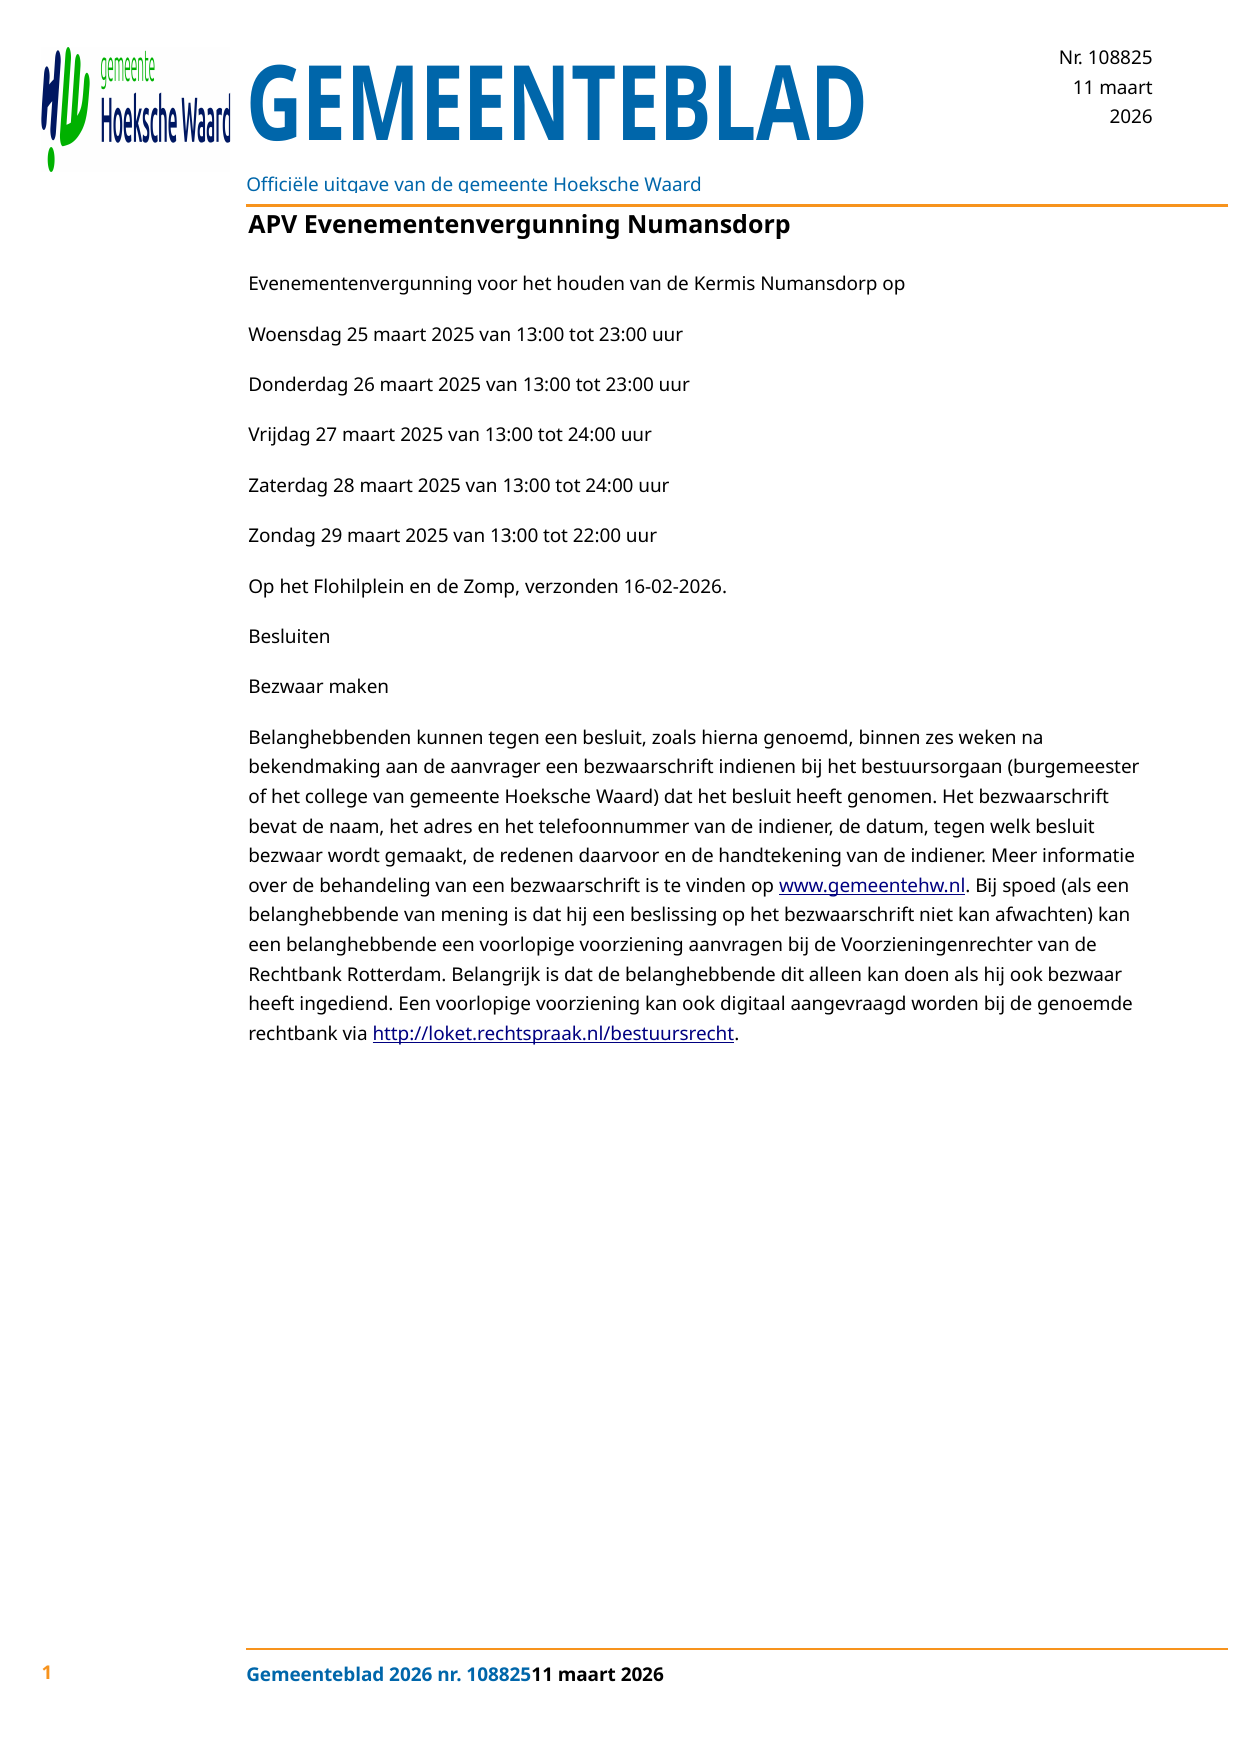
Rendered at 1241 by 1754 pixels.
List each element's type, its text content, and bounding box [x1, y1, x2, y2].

text Belanghebbenden kunnen tegen een besluit, zoals hierna genoemd, binnen zes weken na bekendmaking aan de aanvrager een bezwaarschrift indienen bij het bestuursorgaan (burgemeester of het college van gemeente Hoeksche Waard) dat het besluit heeft genomen. Het bezwaarschrift bevat de naam, het adres en het telefoonnummer van de indiener, de datum, tegen welk besluit bezwaar wordt gemaakt, de redenen daarvoor en de handtekening van de indiener. Meer informatie over de behandeling van een bezwaarschrift is te vinden op www.gemeentehw.nl. Bij spoed (als een belanghebbende van mening is dat hij een beslissing op het bezwaarschrift niet kan afwachten) kan een belanghebbende een voorlopige voorziening aanvragen bij de Voorzieningenrechter van de Rechtbank Rotterdam. Belangrijk is dat de belanghebbende dit alleen kan doen als hij ook bezwaar heeft ingediend. Een voorlopige voorziening kan ook digitaal aangevraagd worden bij de genoemde rechtbank via http://loket.rechtspraak.nl/bestuursrecht. [248, 724, 1152, 1046]
text Zondag 29 maart 2025 van 13:00 tot 22:00 uur [248, 522, 1152, 548]
text Woensdag 25 maart 2025 van 13:00 tot 23:00 uur [248, 321, 1152, 346]
text Besluiten [248, 623, 1152, 649]
text Donderdag 26 maart 2025 van 13:00 tot 23:00 uur [248, 371, 1152, 397]
text Evenementenvergunning voor het houden van de Kermis Numansdorp op [248, 270, 1152, 296]
text APV Evenementenvergunning Numansdorp [248, 207, 1152, 241]
text Bezwaar maken [248, 674, 1152, 699]
text Zaterdag 28 maart 2025 van 13:00 tot 24:00 uur [248, 472, 1152, 498]
picture [41, 47, 231, 172]
text Vrijdag 27 maart 2025 van 13:00 tot 24:00 uur [248, 422, 1152, 447]
text Op het Flohilplein en de Zomp, verzonden 16-02-2026. [248, 573, 1152, 598]
